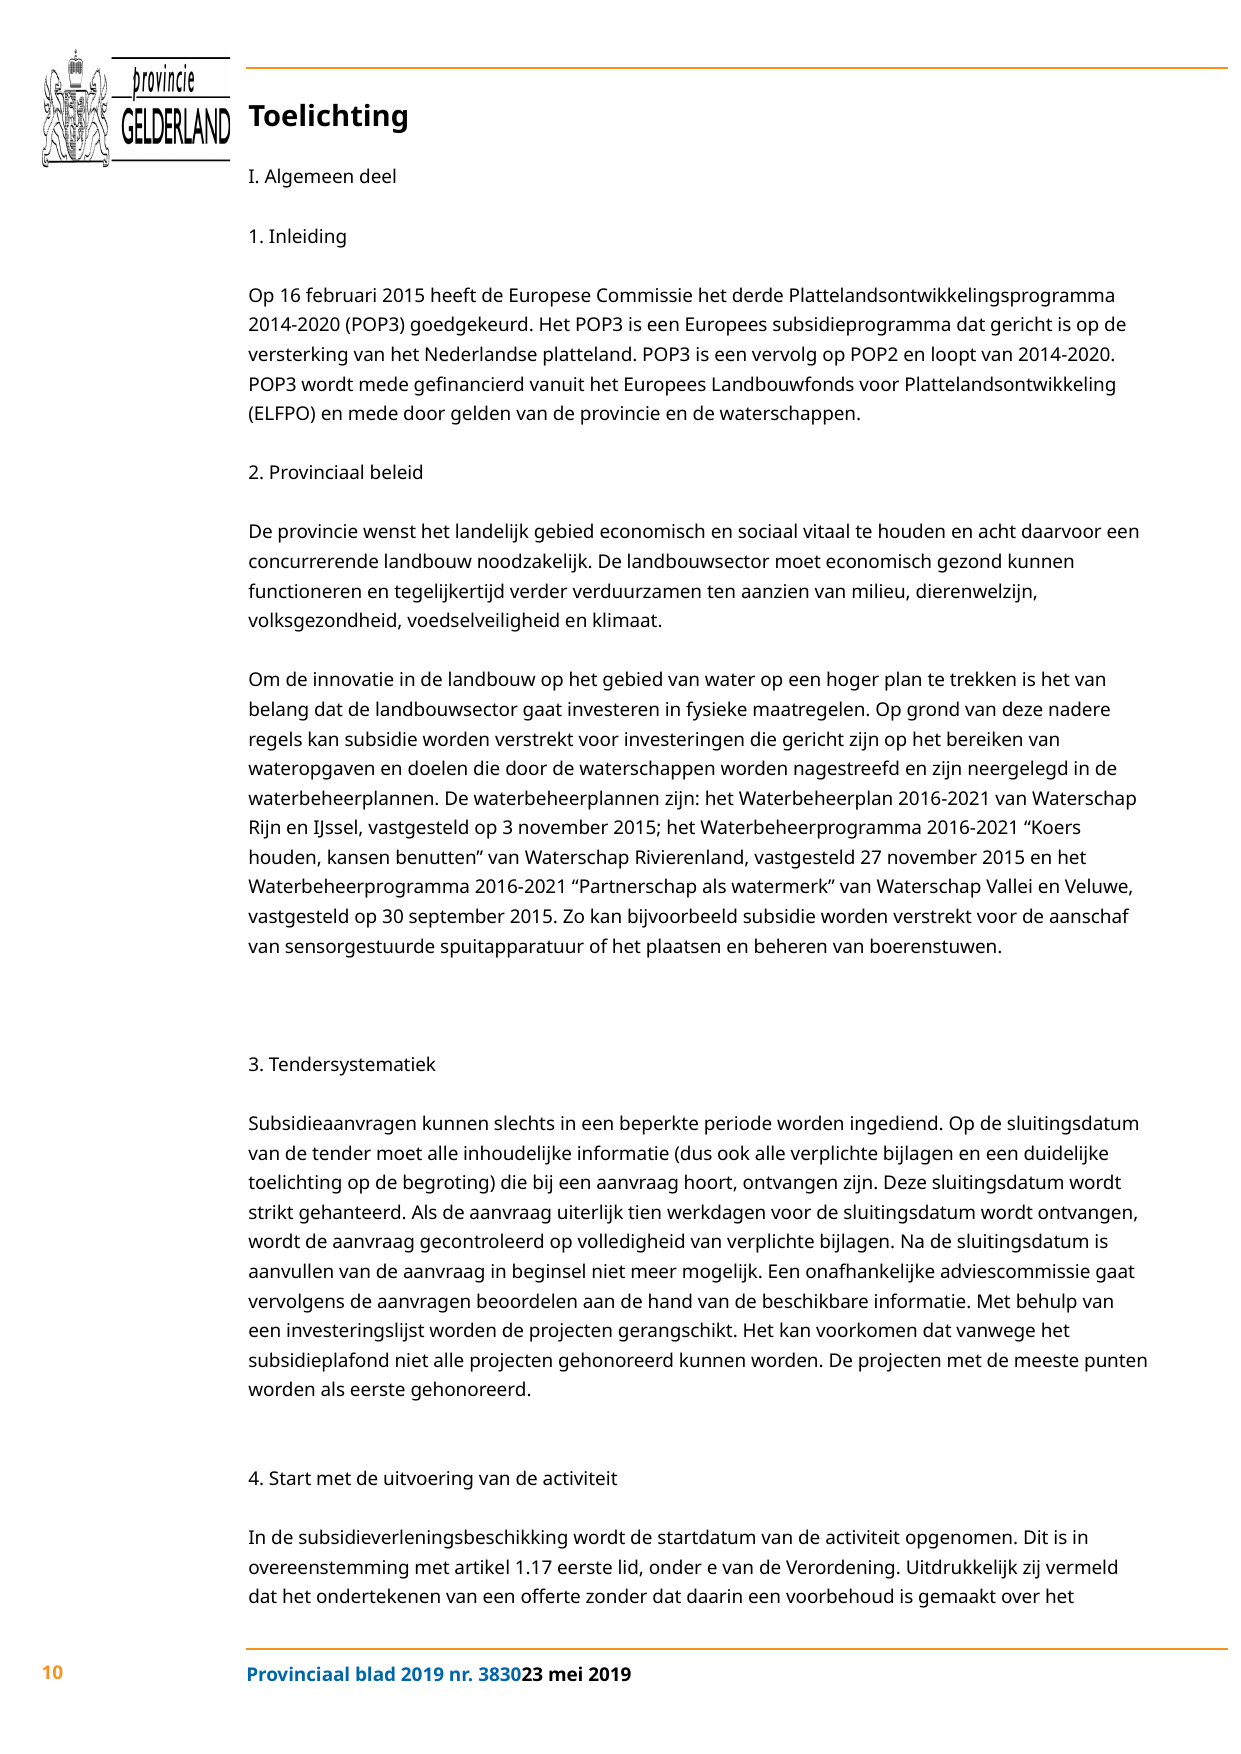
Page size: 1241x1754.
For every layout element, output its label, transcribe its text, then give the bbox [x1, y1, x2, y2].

text Op 16 februari 2015 heeft de Europese Commissie het derde Plattelandsontwikkelingsprogramma 2014-2020 (POP3) goedgekeurd. Het POP3 is een Europees subsidieprogramma dat gericht is op de versterking van het Nederlandse platteland. POP3 is een vervolg op POP2 en loopt van 2014-2020. POP3 wordt mede gefinancierd vanuit het Europees Landbouwfonds voor Plattelandsontwikkeling (ELFPO) en mede door gelden van de provincie en de waterschappen. [248, 282, 1152, 426]
text Om de innovatie in de landbouw op het gebied van water op een hoger plan te trekken is het van belang dat de landbouwsector gaat investeren in fysieke maatregelen. Op grond van deze nadere regels kan subsidie worden verstrekt voor investeringen die gericht zijn op het bereiken van wateropgaven en doelen die door de waterschappen worden nagestreefd en zijn neergelegd in de waterbeheerplannen. De waterbeheerplannen zijn: het Waterbeheerplan 2016-2021 van Waterschap Rijn en IJssel, vastgesteld op 3 november 2015; het Waterbeheerprogramma 2016-2021 “Koers houden, kansen benutten” van Waterschap Rivierenland, vastgesteld 27 november 2015 en het Waterbeheerprogramma 2016-2021 “Partnerschap als watermerk” van Waterschap Vallei en Veluwe, vastgesteld op 30 september 2015. Zo kan bijvoorbeeld subsidie worden verstrekt voor de aanschaf van sensorgestuurde spuitapparatuur of het plaatsen en beheren van boerenstuwen. [248, 667, 1152, 958]
picture [41, 47, 231, 172]
text Toelichting [248, 95, 1152, 134]
text 1. Inleiding [248, 223, 1152, 248]
text I. Algemeen deel [248, 164, 1152, 189]
text 2. Provinciaal beleid [248, 459, 1152, 485]
text In de subsidieverleningsbeschikking wordt de startdatum van de activiteit opgenomen. Dit is in overeenstemming met artikel 1.17 eerste lid, onder e van de Verordening. Uitdrukkelijk zij vermeld dat het ondertekenen van een offerte zonder dat daarin een voorbehoud is gemaakt over het [248, 1524, 1152, 1609]
text 4. Start met de uitvoering van de activiteit [248, 1465, 1152, 1491]
text 3. Tendersystematiek [248, 1051, 1152, 1077]
text De provincie wenst het landelijk gebied economisch en sociaal vitaal te houden en acht daarvoor een concurrerende landbouw noodzakelijk. De landbouwsector moet economisch gezond kunnen functioneren en tegelijkertijd verder verduurzamen ten aanzien van milieu, dierenwelzijn, volksgezondheid, voedselveiligheid en klimaat. [248, 519, 1152, 633]
text Subsidieaanvragen kunnen slechts in een beperkte periode worden ingediend. Op de sluitingsdatum van de tender moet alle inhoudelijke informatie (dus ook alle verplichte bijlagen en een duidelijke toelichting op de begroting) die bij een aanvraag hoort, ontvangen zijn. Deze sluitingsdatum wordt strikt gehanteerd. Als de aanvraag uiterlijk tien werkdagen voor de sluitingsdatum wordt ontvangen, wordt de aanvraag gecontroleerd op volledigheid van verplichte bijlagen. Na de sluitingsdatum is aanvullen van de aanvraag in beginsel niet meer mogelijk. Een onafhankelijke adviescommissie gaat vervolgens de aanvragen beoordelen aan de hand van de beschikbare informatie. Met behulp van een investeringslijst worden de projecten gerangschikt. Het kan voorkomen dat vanwege het subsidieplafond niet alle projecten gehonoreerd kunnen worden. De projecten met de meeste punten worden als eerste gehonoreerd. [248, 1110, 1152, 1402]
